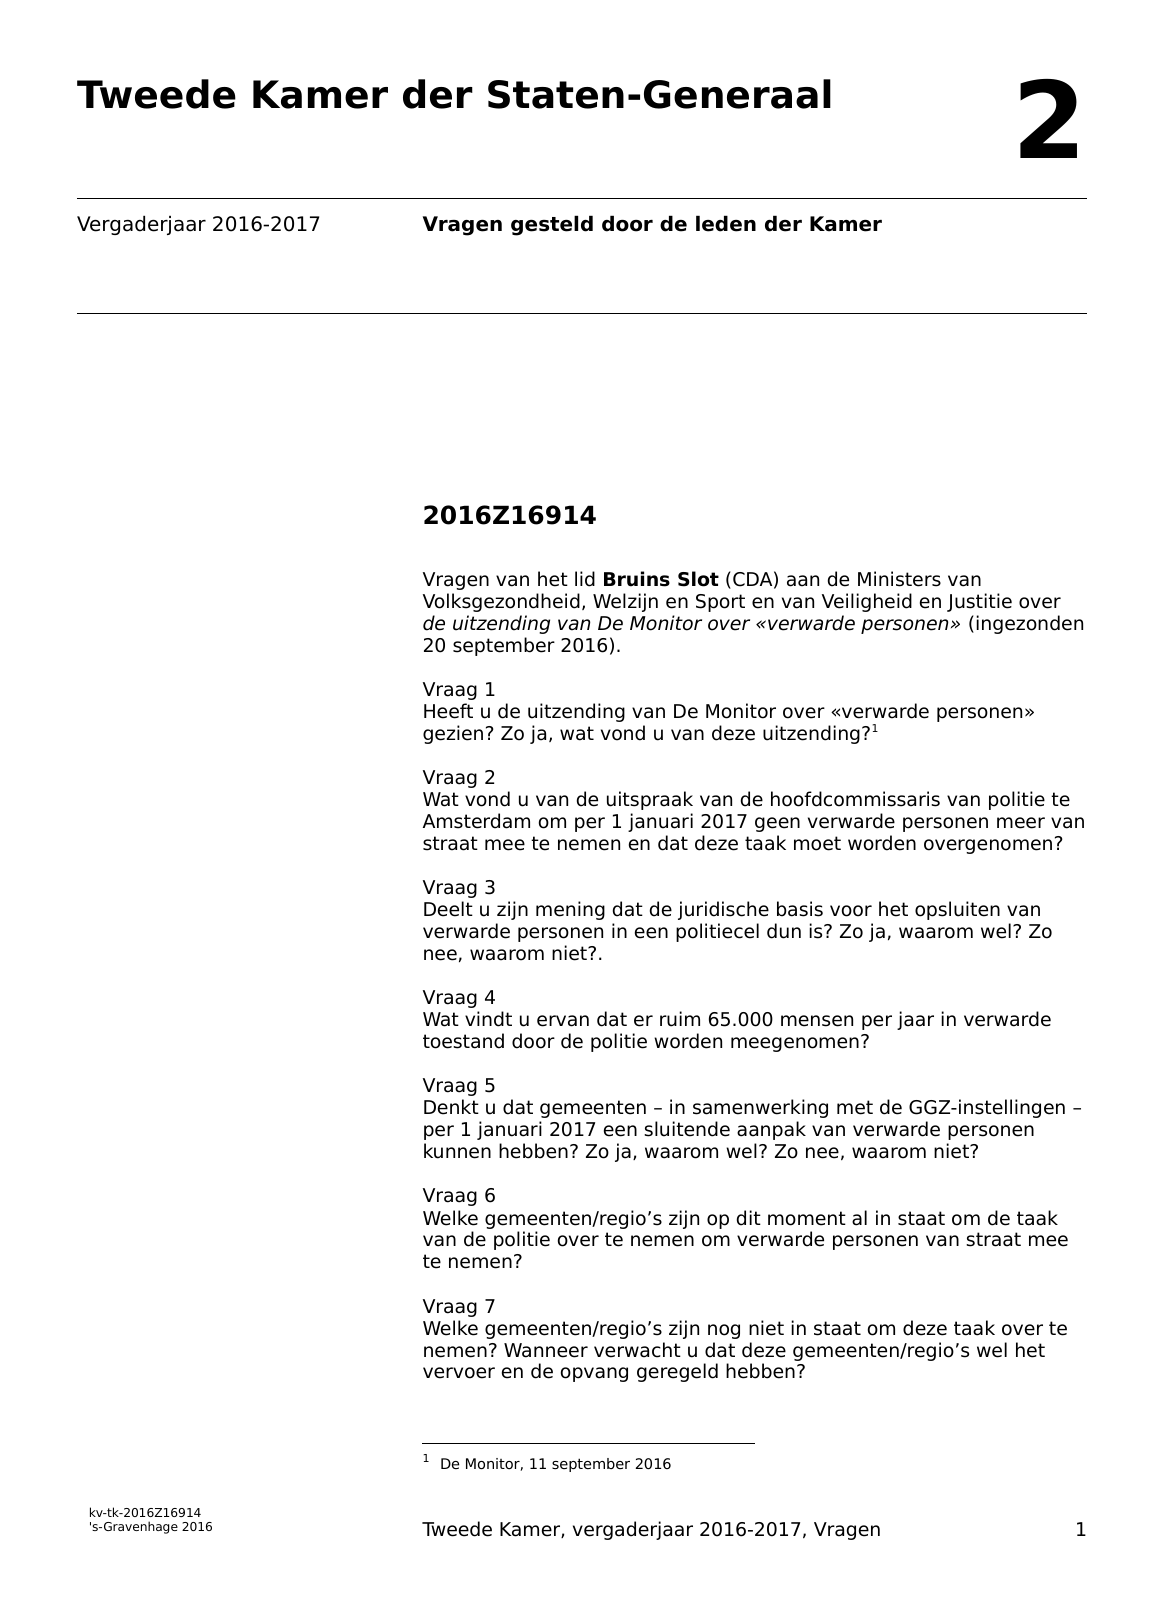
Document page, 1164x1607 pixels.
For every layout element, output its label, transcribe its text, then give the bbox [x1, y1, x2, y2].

text Heeft u de uitzending van De Monitor over «verwarde personen» gezien? Zo ja, wat vond u van deze uitzending? [422, 701, 1087, 745]
table_header 2 [886, 59, 1087, 198]
text kv-tk-2016Z16914 [88, 1506, 323, 1520]
table_cell Vergaderjaar 2016-2017 [77, 199, 422, 313]
text De Monitor, 11 september 2016 [422, 1452, 1087, 1474]
text Vraag 7 [422, 1296, 1087, 1317]
text Vraag 5 [422, 1075, 1087, 1097]
text Welke gemeenten/regio’s zijn op dit moment al in staat om de taak van de politie over te nemen om verwarde personen van straat mee te nemen? [422, 1207, 1087, 1273]
text Wat vindt u ervan dat er ruim 65.000 mensen per jaar in verwarde toestand door de politie worden meegenomen? [422, 1009, 1087, 1053]
text Vraag 4 [422, 987, 1087, 1009]
text Vraag 2 [422, 767, 1087, 789]
text 2016Z16914 [422, 501, 1087, 531]
text Vragen van het lid Bruins Slot (CDA) aan de Ministers van Volksgezondheid, Welzijn en Sport en van Veiligheid en Justitie over de uitzending van De Monitor over «verwarde personen» (ingezonden 20 september 2016). [422, 569, 1087, 657]
text Welke gemeenten/regio’s zijn nog niet in staat om deze taak over te nemen? Wanneer verwacht u dat deze gemeenten/regio’s wel het vervoer en de opvang geregeld hebben? [422, 1317, 1087, 1383]
text Denkt u dat gemeenten – in samenwerking met de GGZ-instellingen – per 1 januari 2017 een sluitende aanpak van verwarde personen kunnen hebben? Zo ja, waarom wel? Zo nee, waarom niet? [422, 1097, 1087, 1163]
text 's-Gravenhage 2016 [88, 1520, 323, 1534]
table_header Tweede Kamer der Staten-Generaal [77, 59, 886, 198]
text Vraag 1 [422, 679, 1087, 701]
text Deelt u zijn mening dat de juridische basis voor het opsluiten van verwarde personen in een politiecel dun is? Zo ja, waarom wel? Zo nee, waarom niet?. [422, 899, 1087, 965]
table_cell Vragen gesteld door de leden der Kamer [422, 199, 1087, 313]
text Wat vond u van de uitspraak van de hoofdcommissaris van politie te Amsterdam om per 1 januari 2017 geen verwarde personen meer van straat mee te nemen en dat deze taak moet worden overgenomen? [422, 789, 1087, 855]
text Vraag 6 [422, 1185, 1087, 1207]
text Vraag 3 [422, 877, 1087, 899]
